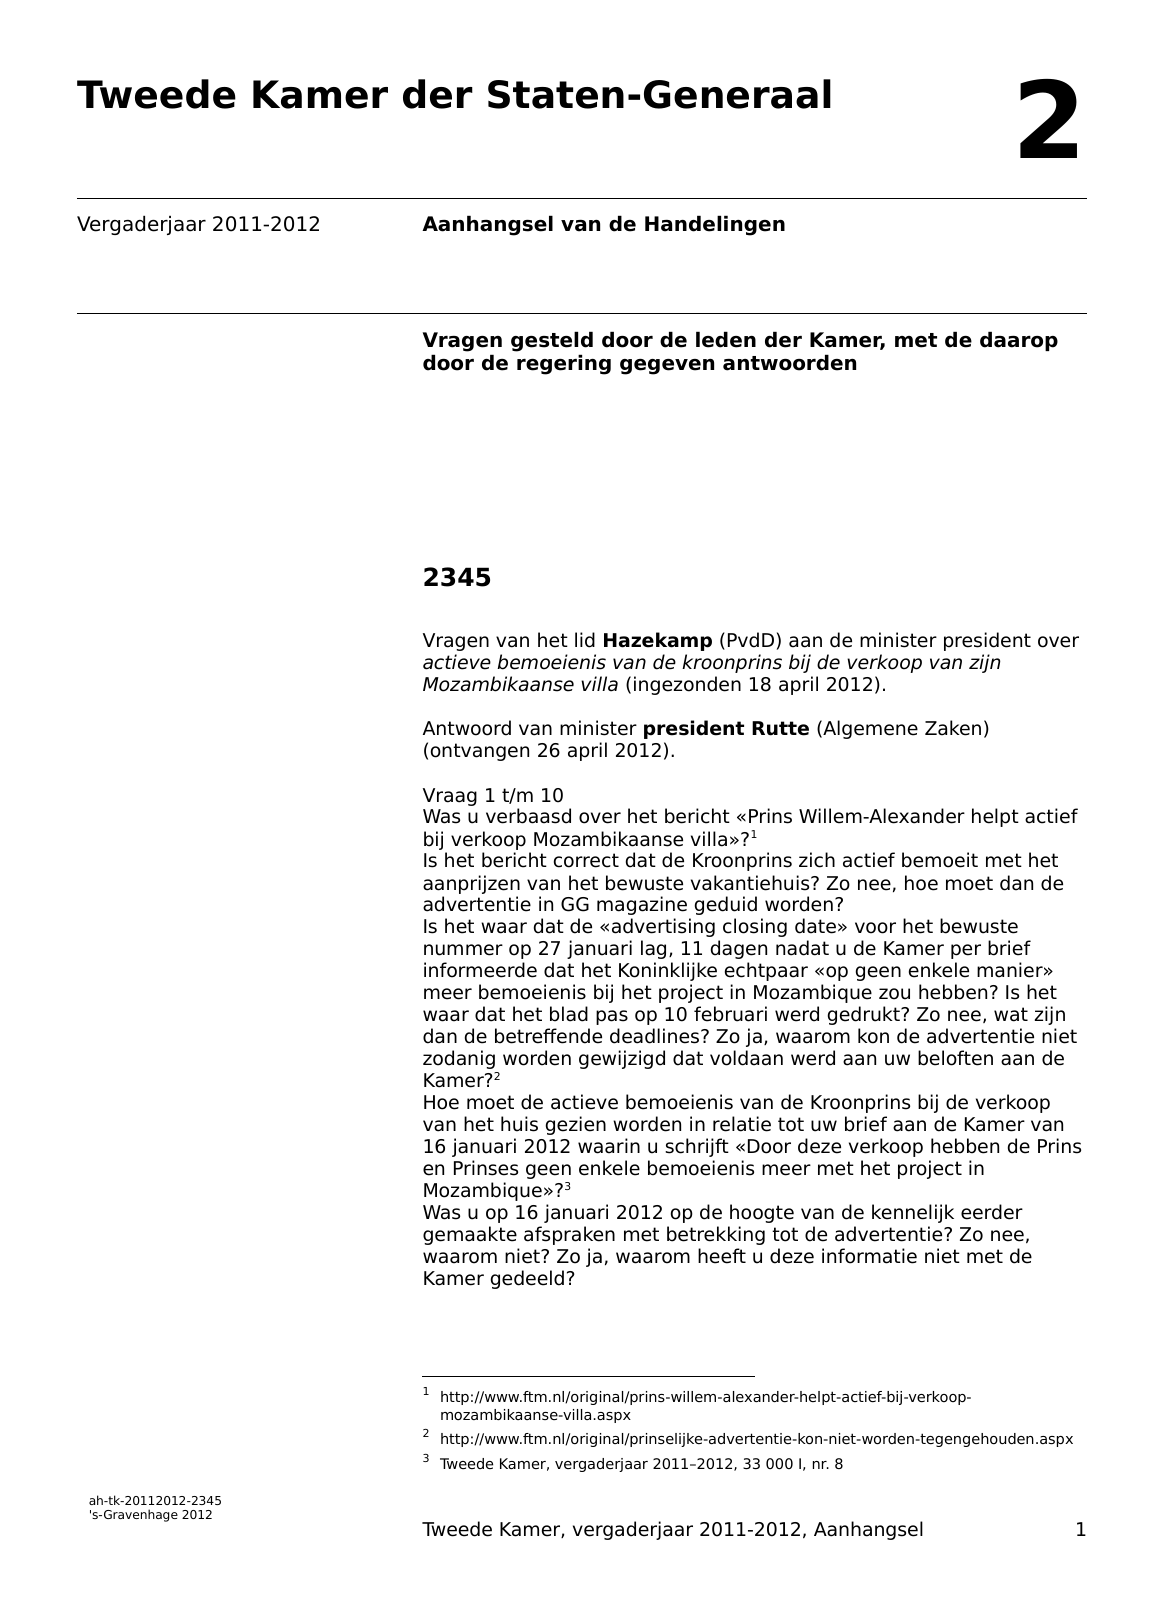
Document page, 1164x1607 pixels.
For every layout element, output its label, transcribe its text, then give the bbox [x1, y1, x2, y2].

table_cell Aanhangsel van de Handelingen [422, 199, 1087, 313]
text Tweede Kamer, vergaderjaar 2011–2012, 33 000 I, nr. 8 [422, 1452, 1087, 1474]
text http://www.ftm.nl/original/prinselijke-advertentie-kon-niet-worden-tegengehouden.aspx [422, 1427, 1087, 1449]
table_cell Vragen gesteld door de leden der Kamer, met de daarop door de regering gegeven antwoorden [422, 314, 1087, 375]
text Vragen van het lid Hazekamp (PvdD) aan de minister president over actieve bemoeienis van de kroonprins bij de verkoop van zijn Mozambikaanse villa (ingezonden 18 april 2012). [422, 630, 1087, 696]
text Was u op 16 januari 2012 op de hoogte van de kennelijk eerder gemaakte afspraken met betrekking tot de advertentie? Zo nee, waarom niet? Zo ja, waarom heeft u deze informatie niet met de Kamer gedeeld? [422, 1202, 1087, 1290]
table_header 2 [886, 59, 1087, 198]
table_cell Vergaderjaar 2011-2012 [77, 199, 422, 313]
text Is het waar dat de «advertising closing date» voor het bewuste nummer op 27 januari lag, 11 dagen nadat u de Kamer per brief informeerde dat het Koninklijke echtpaar «op geen enkele manier» meer bemoeienis bij het project in Mozambique zou hebben? Is het waar dat het blad pas op 10 februari werd gedrukt? Zo nee, wat zijn dan de betreffende deadlines? Zo ja, waarom kon de advertentie niet zodanig worden gewijzigd dat voldaan werd aan uw beloften aan de Kamer? [422, 916, 1087, 1092]
text Hoe moet de actieve bemoeienis van de Kroonprins bij de verkoop van het huis gezien worden in relatie tot uw brief aan de Kamer van 16 januari 2012 waarin u schrijft «Door deze verkoop hebben de Prins en Prinses geen enkele bemoeienis meer met het project in Mozambique»? [422, 1092, 1087, 1202]
text 's-Gravenhage 2012 [88, 1508, 323, 1522]
text http://www.ftm.nl/original/prins-willem-alexander-helpt-actief-bij-verkoop-mozambikaanse-villa.aspx [422, 1385, 1087, 1424]
text ah-tk-20112012-2345 [88, 1494, 323, 1508]
text Is het bericht correct dat de Kroonprins zich actief bemoeit met het aanprijzen van het bewuste vakantiehuis? Zo nee, hoe moet dan de advertentie in GG magazine geduid worden? [422, 850, 1087, 916]
text Vraag 1 t/m 10 [422, 784, 1087, 806]
table_cell [77, 314, 422, 375]
text Was u verbaasd over het bericht «Prins Willem-Alexander helpt actief bij verkoop Mozambikaanse villa»? [422, 806, 1087, 850]
text 2345 [422, 563, 1087, 592]
table_header Tweede Kamer der Staten-Generaal [77, 59, 886, 198]
text Antwoord van minister president Rutte (Algemene Zaken) (ontvangen 26 april 2012). [422, 718, 1087, 762]
